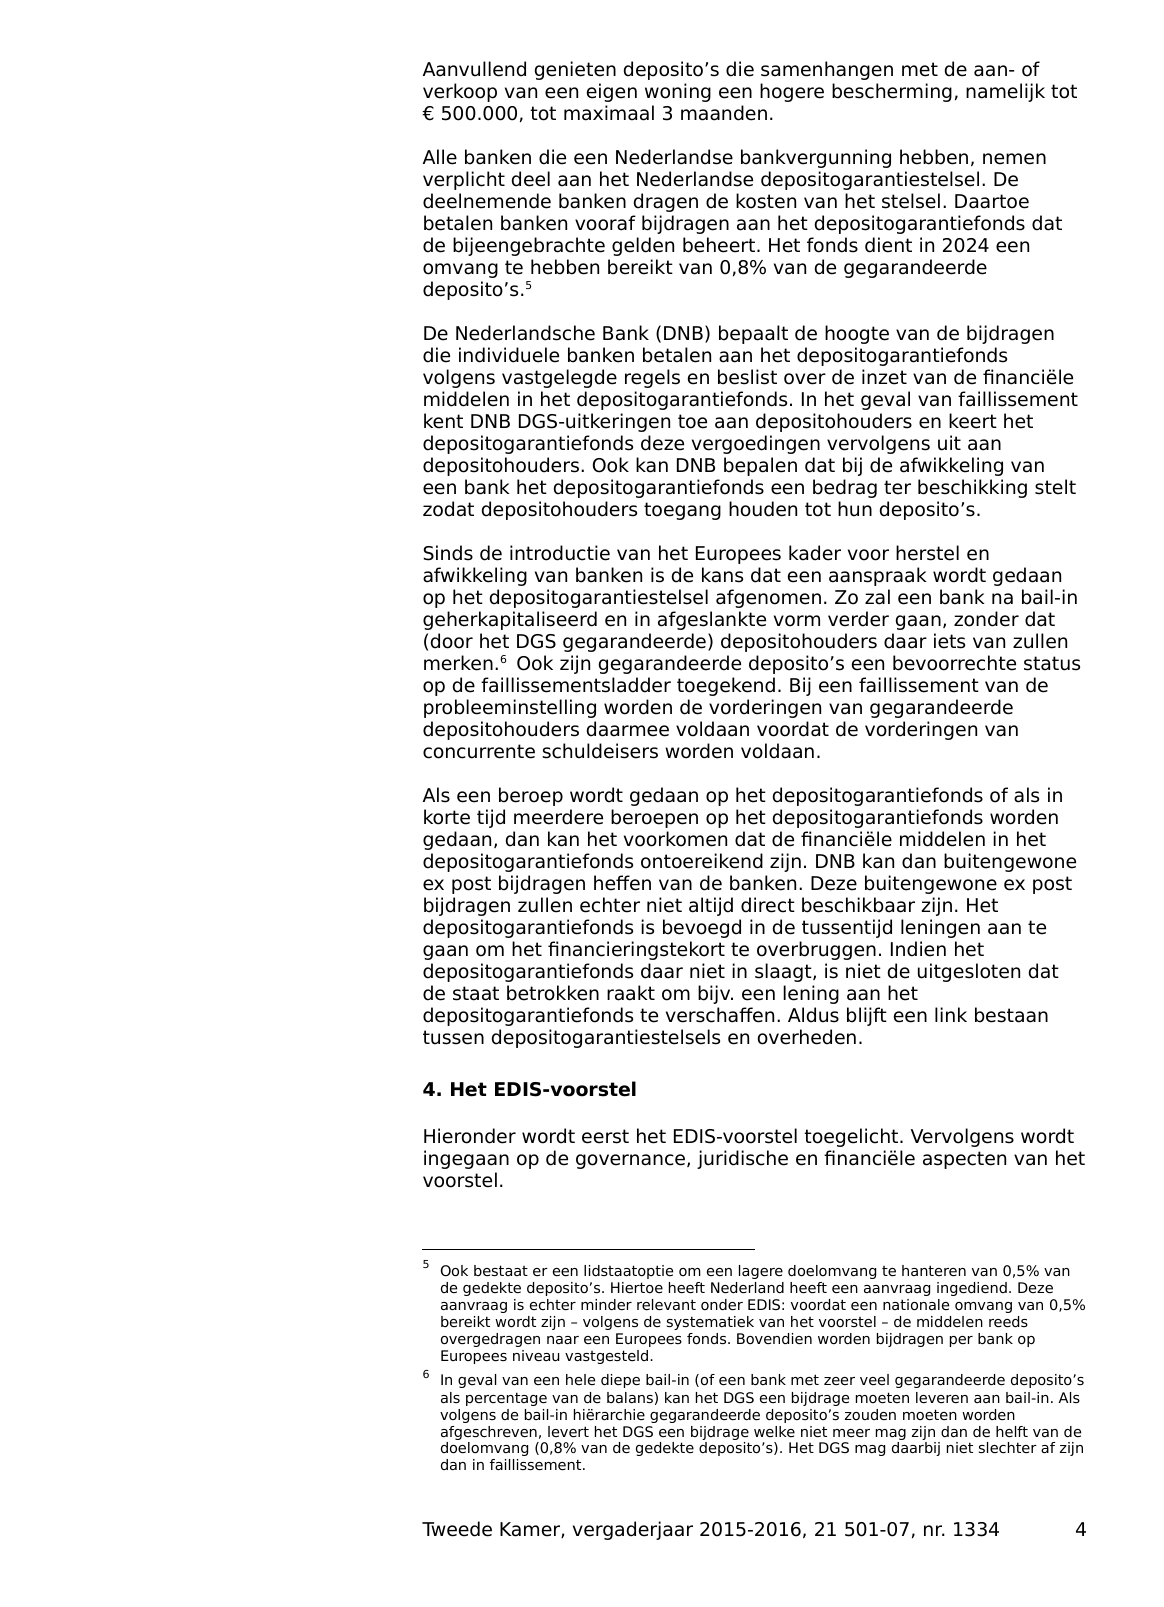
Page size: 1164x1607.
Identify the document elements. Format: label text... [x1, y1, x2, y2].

text Als een beroep wordt gedaan op het depositogarantiefonds of als in korte tijd meerdere beroepen op het depositogarantiefonds worden gedaan, dan kan het voorkomen dat de financiële middelen in het depositogarantiefonds ontoereikend zijn. DNB kan dan buitengewone ex post bijdragen heffen van de banken. Deze buitengewone ex post bijdragen zullen echter niet altijd direct beschikbaar zijn. Het depositogarantiefonds is bevoegd in de tussentijd leningen aan te gaan om het financieringstekort te overbruggen. Indien het depositogarantiefonds daar niet in slaagt, is niet de uitgesloten dat de staat betrokken raakt om bijv. een lening aan het depositogarantiefonds te verschaffen. Aldus blijft een link bestaan tussen depositogarantiestelsels en overheden. [422, 785, 1087, 1049]
subtitle 4. Het EDIS-voorstel [422, 1079, 1087, 1101]
text Sinds de introductie van het Europees kader voor herstel en afwikkeling van banken is de kans dat een aanspraak wordt gedaan op het depositogarantiestelsel afgenomen. Zo zal een bank na bail-in geherkapitaliseerd en in afgeslankte vorm verder gaan, zonder dat (door het DGS gegarandeerde) depositohouders daar iets van zullen merken. Ook zijn gegarandeerde deposito’s een bevoorrechte status op de faillissementsladder toegekend. Bij een faillissement van de probleeminstelling worden de vorderingen van gegarandeerde depositohouders daarmee voldaan voordat de vorderingen van concurrente schuldeisers worden voldaan. [422, 543, 1087, 763]
text In geval van een hele diepe bail-in (of een bank met zeer veel gegarandeerde deposito’s als percentage van de balans) kan het DGS een bijdrage moeten leveren aan bail-in. Als volgens de bail-in hiërarchie gegarandeerde deposito’s zouden moeten worden afgeschreven, levert het DGS een bijdrage welke niet meer mag zijn dan de helft van de doelomvang (0,8% van de gedekte deposito’s). Het DGS mag daarbij niet slechter af zijn dan in faillissement. [422, 1368, 1087, 1474]
text Hieronder wordt eerst het EDIS-voorstel toegelicht. Vervolgens wordt ingegaan op de governance, juridische en financiële aspecten van het voorstel. [422, 1126, 1087, 1192]
text Ook bestaat er een lidstaatoptie om een lagere doelomvang te hanteren van 0,5% van de gedekte deposito’s. Hiertoe heeft Nederland heeft een aanvraag ingediend. Deze aanvraag is echter minder relevant onder EDIS: voordat een nationale omvang van 0,5% bereikt wordt zijn – volgens de systematiek van het voorstel – de middelen reeds overgedragen naar een Europees fonds. Bovendien worden bijdragen per bank op Europees niveau vastgesteld. [422, 1258, 1087, 1365]
text Alle banken die een Nederlandse bankvergunning hebben, nemen verplicht deel aan het Nederlandse depositogarantiestelsel. De deelnemende banken dragen de kosten van het stelsel. Daartoe betalen banken vooraf bijdragen aan het depositogarantiefonds dat de bijeengebrachte gelden beheert. Het fonds dient in 2024 een omvang te hebben bereikt van 0,8% van de gegarandeerde deposito’s. [422, 147, 1087, 301]
text Aanvullend genieten deposito’s die samenhangen met de aan- of verkoop van een eigen woning een hogere bescherming, namelijk tot € 500.000, tot maximaal 3 maanden. [422, 59, 1087, 125]
text De Nederlandsche Bank (DNB) bepaalt de hoogte van de bijdragen die individuele banken betalen aan het depositogarantiefonds volgens vastgelegde regels en beslist over de inzet van de financiële middelen in het depositogarantiefonds. In het geval van faillissement kent DNB DGS-uitkeringen toe aan depositohouders en keert het depositogarantiefonds deze vergoedingen vervolgens uit aan depositohouders. Ook kan DNB bepalen dat bij de afwikkeling van een bank het depositogarantiefonds een bedrag ter beschikking stelt zodat depositohouders toegang houden tot hun deposito’s. [422, 323, 1087, 521]
